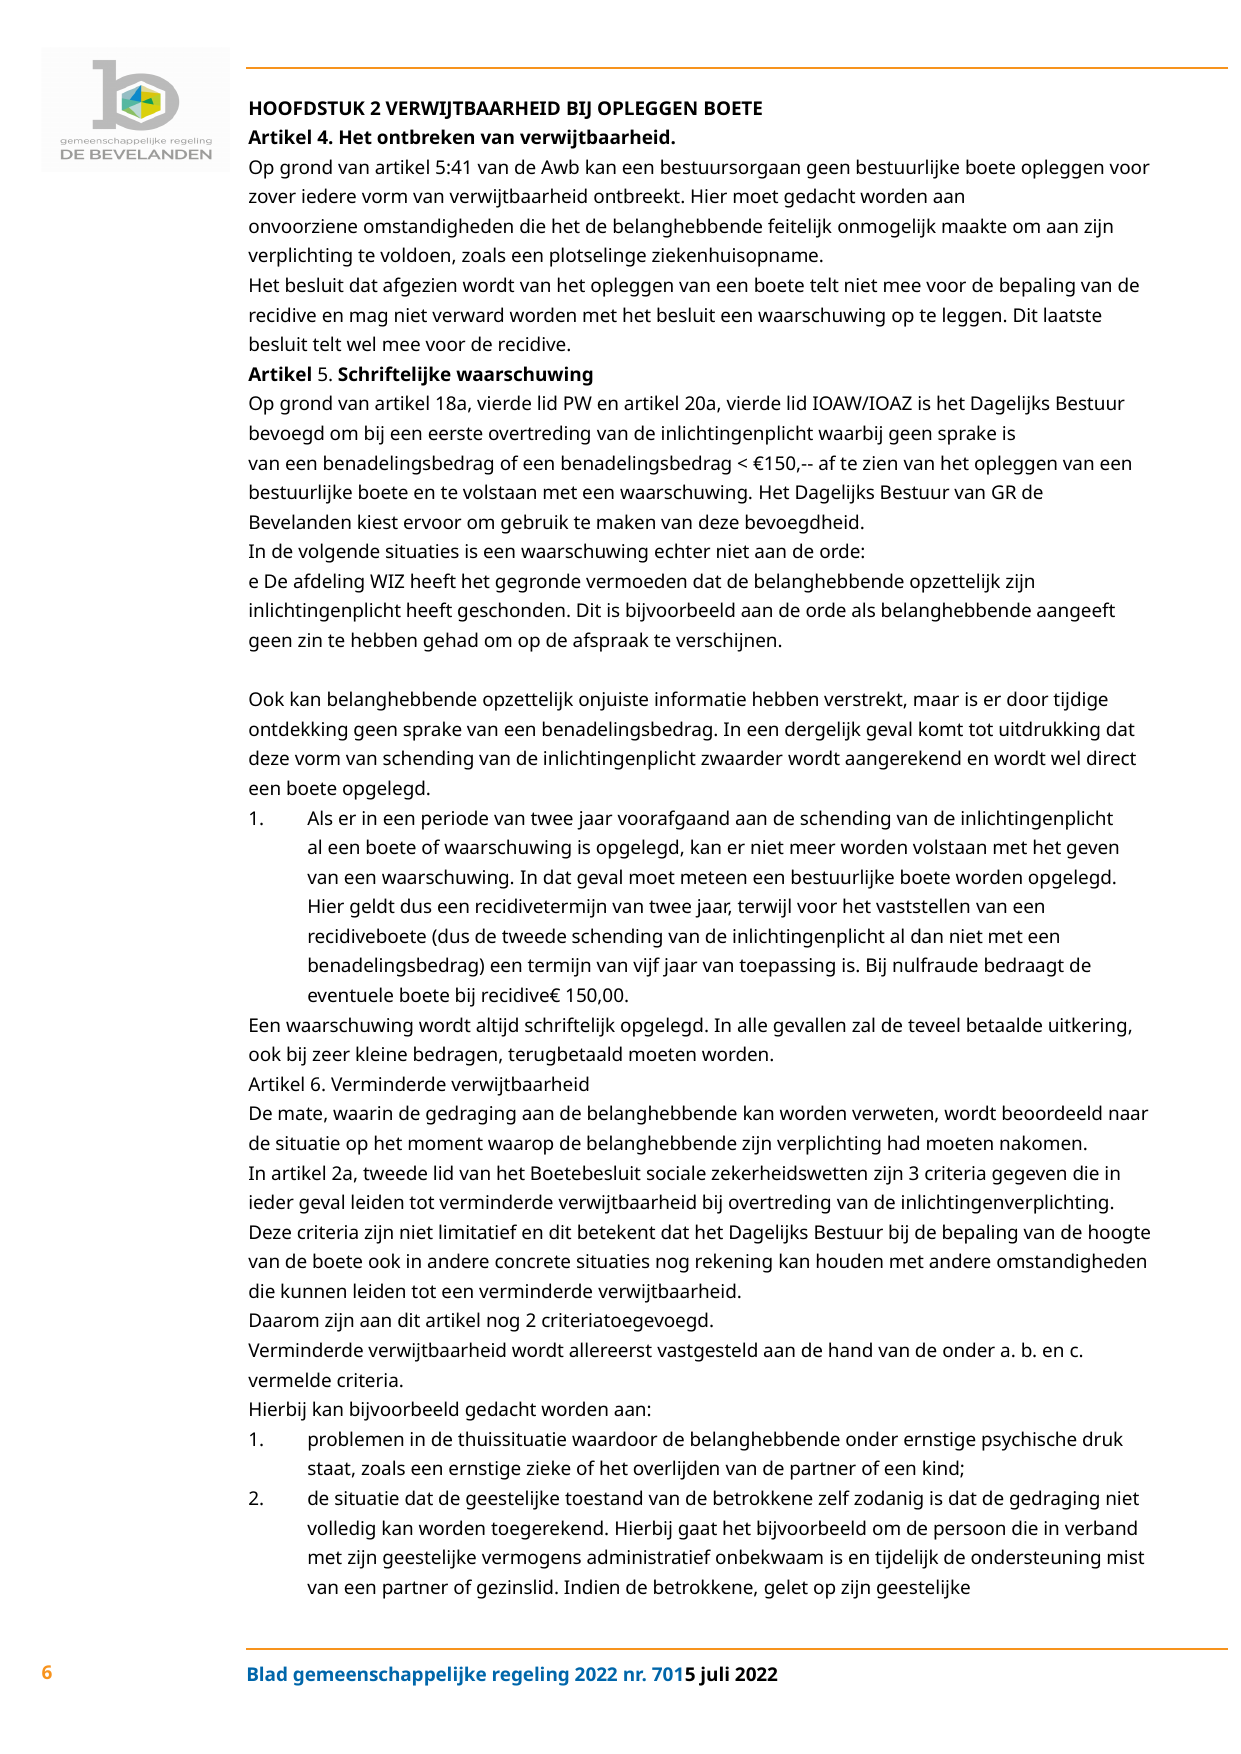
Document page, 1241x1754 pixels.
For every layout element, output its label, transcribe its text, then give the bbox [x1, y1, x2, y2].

text Daarom zijn aan dit artikel nog 2 criteriatoegevoegd. [248, 1308, 1152, 1333]
text Ook kan belanghebbende opzettelijk onjuiste informatie hebben verstrekt, maar is er door tijdige ontdekking geen sprake van een benadelingsbedrag. In een dergelijk geval komt tot uitdrukking dat deze vorm van schending van de inlichtingenplicht zwaarder wordt aangerekend en wordt wel direct een boete opgelegd. [248, 686, 1152, 801]
text Verminderde verwijtbaarheid wordt allereerst vastgesteld aan de hand van de onder a. b. en c. vermelde criteria. [248, 1337, 1152, 1393]
text Artikel 4. Het ontbreken van verwijtbaarheid. [248, 124, 1152, 150]
text HOOFDSTUK 2 VERWIJTBAARHEID BIJ OPLEGGEN BOETE [248, 95, 1152, 121]
picture [41, 47, 231, 172]
list Als er in een periode van twee jaar voorafgaand aan de schending van de inlichtingenplicht al een boete of waarschuwing is opgelegd, kan er niet meer worden volstaan met het geven van een waarschuwing. In dat geval moet meteen een bestuurlijke boete worden opgelegd. Hier geldt dus een recidivetermijn van twee jaar, terwijl voor het vaststellen van een recidiveboete (dus de tweede schending van de inlichtingenplicht al dan niet met een benadelingsbedrag) een termijn van vijf jaar van toepassing is. Bij nulfraude bedraagt de eventuele boete bij recidive€ 150,00. [248, 805, 1152, 1008]
text Op grond van artikel 18a, vierde lid PW en artikel 20a, vierde lid IOAW/IOAZ is het Dagelijks Bestuur bevoegd om bij een eerste overtreding van de inlichtingenplicht waarbij geen sprake is van een benadelingsbedrag of een benadelingsbedrag < €150,-- af te zien van het opleggen van een bestuurlijke boete en te volstaan met een waarschuwing. Het Dagelijks Bestuur van GR de Bevelanden kiest ervoor om gebruik te maken van deze bevoegdheid. [248, 391, 1152, 535]
text In de volgende situaties is een waarschuwing echter niet aan de orde: [248, 538, 1152, 564]
text In artikel 2a, tweede lid van het Boetebesluit sociale zekerheidswetten zijn 3 criteria gegeven die in ieder geval leiden tot verminderde verwijtbaarheid bij overtreding van de inlichtingenverplichting. Deze criteria zijn niet limitatief en dit betekent dat het Dagelijks Bestuur bij de bepaling van de hoogte van de boete ook in andere concrete situaties nog rekening kan houden met andere omstandigheden die kunnen leiden tot een verminderde verwijtbaarheid. [248, 1160, 1152, 1304]
text e De afdeling WIZ heeft het gegronde vermoeden dat de belanghebbende opzettelijk zijn inlichtingenplicht heeft geschonden. Dit is bijvoorbeeld aan de orde als belanghebbende aangeeft geen zin te hebben gehad om op de afspraak te verschijnen. [248, 568, 1152, 653]
text Een waarschuwing wordt altijd schriftelijk opgelegd. In alle gevallen zal de teveel betaalde uitkering, ook bij zeer kleine bedragen, terugbetaald moeten worden. [248, 1012, 1152, 1067]
text Het besluit dat afgezien wordt van het opleggen van een boete telt niet mee voor de bepaling van de recidive en mag niet verward worden met het besluit een waarschuwing op te leggen. Dit laatste besluit telt wel mee voor de recidive. [248, 272, 1152, 357]
text Hierbij kan bijvoorbeeld gedacht worden aan: [248, 1396, 1152, 1422]
list problemen in de thuissituatie waardoor de belanghebbende onder ernstige psychische druk staat, zoals een ernstige zieke of het overlijden van de partner of een kind; [248, 1426, 1152, 1481]
text Artikel 6. Verminderde verwijtbaarheid [248, 1071, 1152, 1097]
text De mate, waarin de gedraging aan de belanghebbende kan worden verweten, wordt beoordeeld naar de situatie op het moment waarop de belanghebbende zijn verplichting had moeten nakomen. [248, 1101, 1152, 1156]
list de situatie dat de geestelijke toestand van de betrokkene zelf zodanig is dat de gedraging niet volledig kan worden toegerekend. Hierbij gaat het bijvoorbeeld om de persoon die in verband met zijn geestelijke vermogens administratief onbekwaam is en tijdelijk de ondersteuning mist van een partner of gezinslid. Indien de betrokkene, gelet op zijn geestelijke [248, 1485, 1152, 1600]
text Op grond van artikel 5:41 van de Awb kan een bestuursorgaan geen bestuurlijke boete opleggen voor zover iedere vorm van verwijtbaarheid ontbreekt. Hier moet gedacht worden aan onvoorziene omstandigheden die het de belanghebbende feitelijk onmogelijk maakte om aan zijn verplichting te voldoen, zoals een plotselinge ziekenhuisopname. [248, 154, 1152, 268]
text Artikel 5. Schriftelijke waarschuwing [248, 361, 1152, 387]
